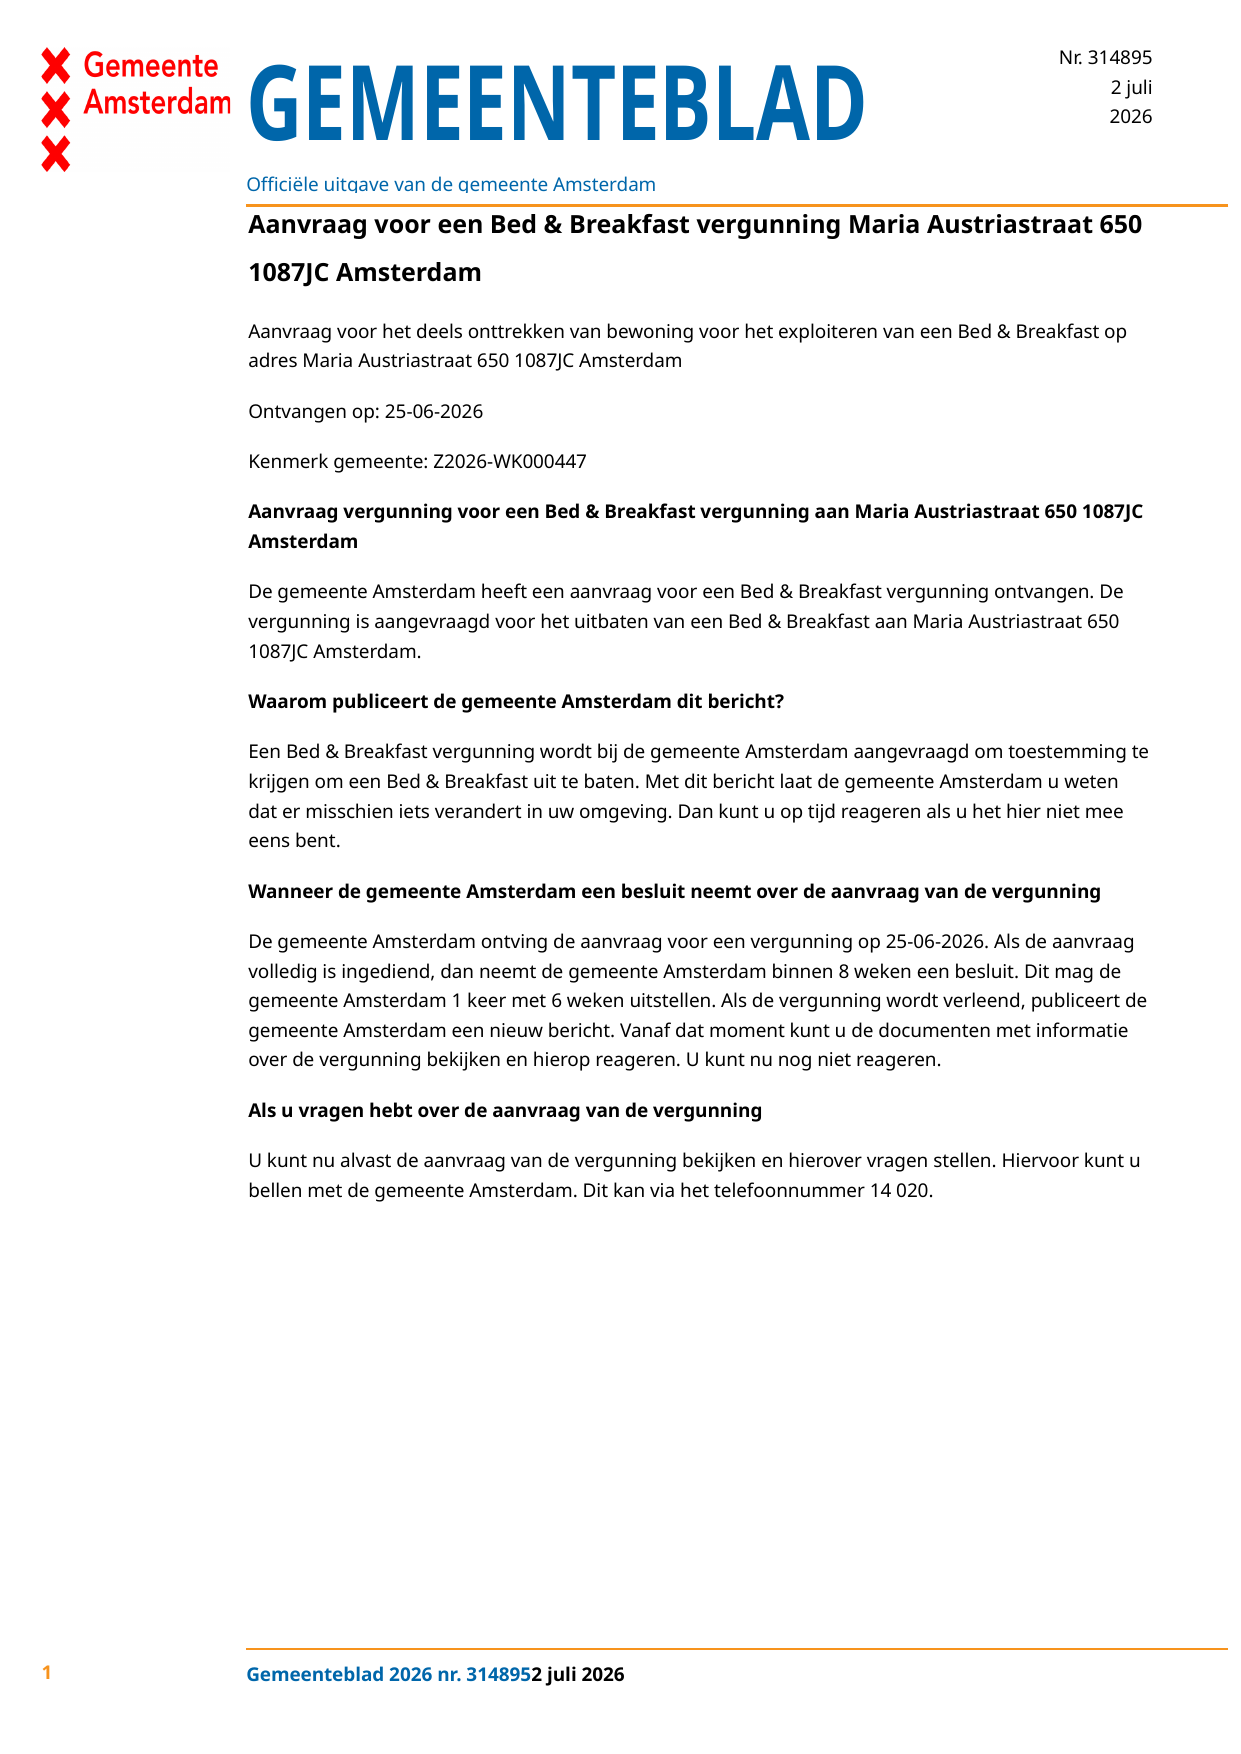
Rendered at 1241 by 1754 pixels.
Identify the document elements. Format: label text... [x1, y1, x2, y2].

text De gemeente Amsterdam heeft een aanvraag voor een Bed & Breakfast vergunning ontvangen. De vergunning is aangevraagd voor het uitbaten van een Bed & Breakfast aan Maria Austriastraat 650 1087JC Amsterdam. [248, 579, 1152, 664]
text Aanvraag vergunning voor een Bed & Breakfast vergunning aan Maria Austriastraat 650 1087JC Amsterdam [248, 499, 1152, 554]
text Ontvangen op: 25-06-2026 [248, 398, 1152, 424]
text De gemeente Amsterdam ontving de aanvraag voor een vergunning op 25-06-2026. Als de aanvraag volledig is ingediend, dan neemt de gemeente Amsterdam binnen 8 weken een besluit. Dit mag de gemeente Amsterdam 1 keer met 6 weken uitstellen. Als de vergunning wordt verleend, publiceert de gemeente Amsterdam een nieuw bericht. Vanaf dat moment kunt u de documenten met informatie over de vergunning bekijken en hierop reageren. U kunt nu nog niet reageren. [248, 928, 1152, 1072]
text Aanvraag voor een Bed & Breakfast vergunning Maria Austriastraat 650 1087JC Amsterdam [248, 207, 1152, 288]
picture [41, 47, 231, 172]
text Aanvraag voor het deels onttrekken van bewoning voor het exploiteren van een Bed & Breakfast op adres Maria Austriastraat 650 1087JC Amsterdam [248, 318, 1152, 373]
text Wanneer de gemeente Amsterdam een besluit neemt over de aanvraag van de vergunning [248, 878, 1152, 904]
text U kunt nu alvast de aanvraag van de vergunning bekijken en hierover vragen stellen. Hiervoor kunt u bellen met de gemeente Amsterdam. Dit kan via het telefoonnummer 14 020. [248, 1147, 1152, 1203]
text Een Bed & Breakfast vergunning wordt bij de gemeente Amsterdam aangevraagd om toestemming te krijgen om een Bed & Breakfast uit te baten. Met dit bericht laat de gemeente Amsterdam u weten dat er misschien iets verandert in uw omgeving. Dan kunt u op tijd reageren als u het hier niet mee eens bent. [248, 739, 1152, 853]
text Waarom publiceert de gemeente Amsterdam dit bericht? [248, 688, 1152, 714]
text Kenmerk gemeente: Z2026-WK000447 [248, 448, 1152, 474]
text Als u vragen hebt over de aanvraag van de vergunning [248, 1097, 1152, 1123]
